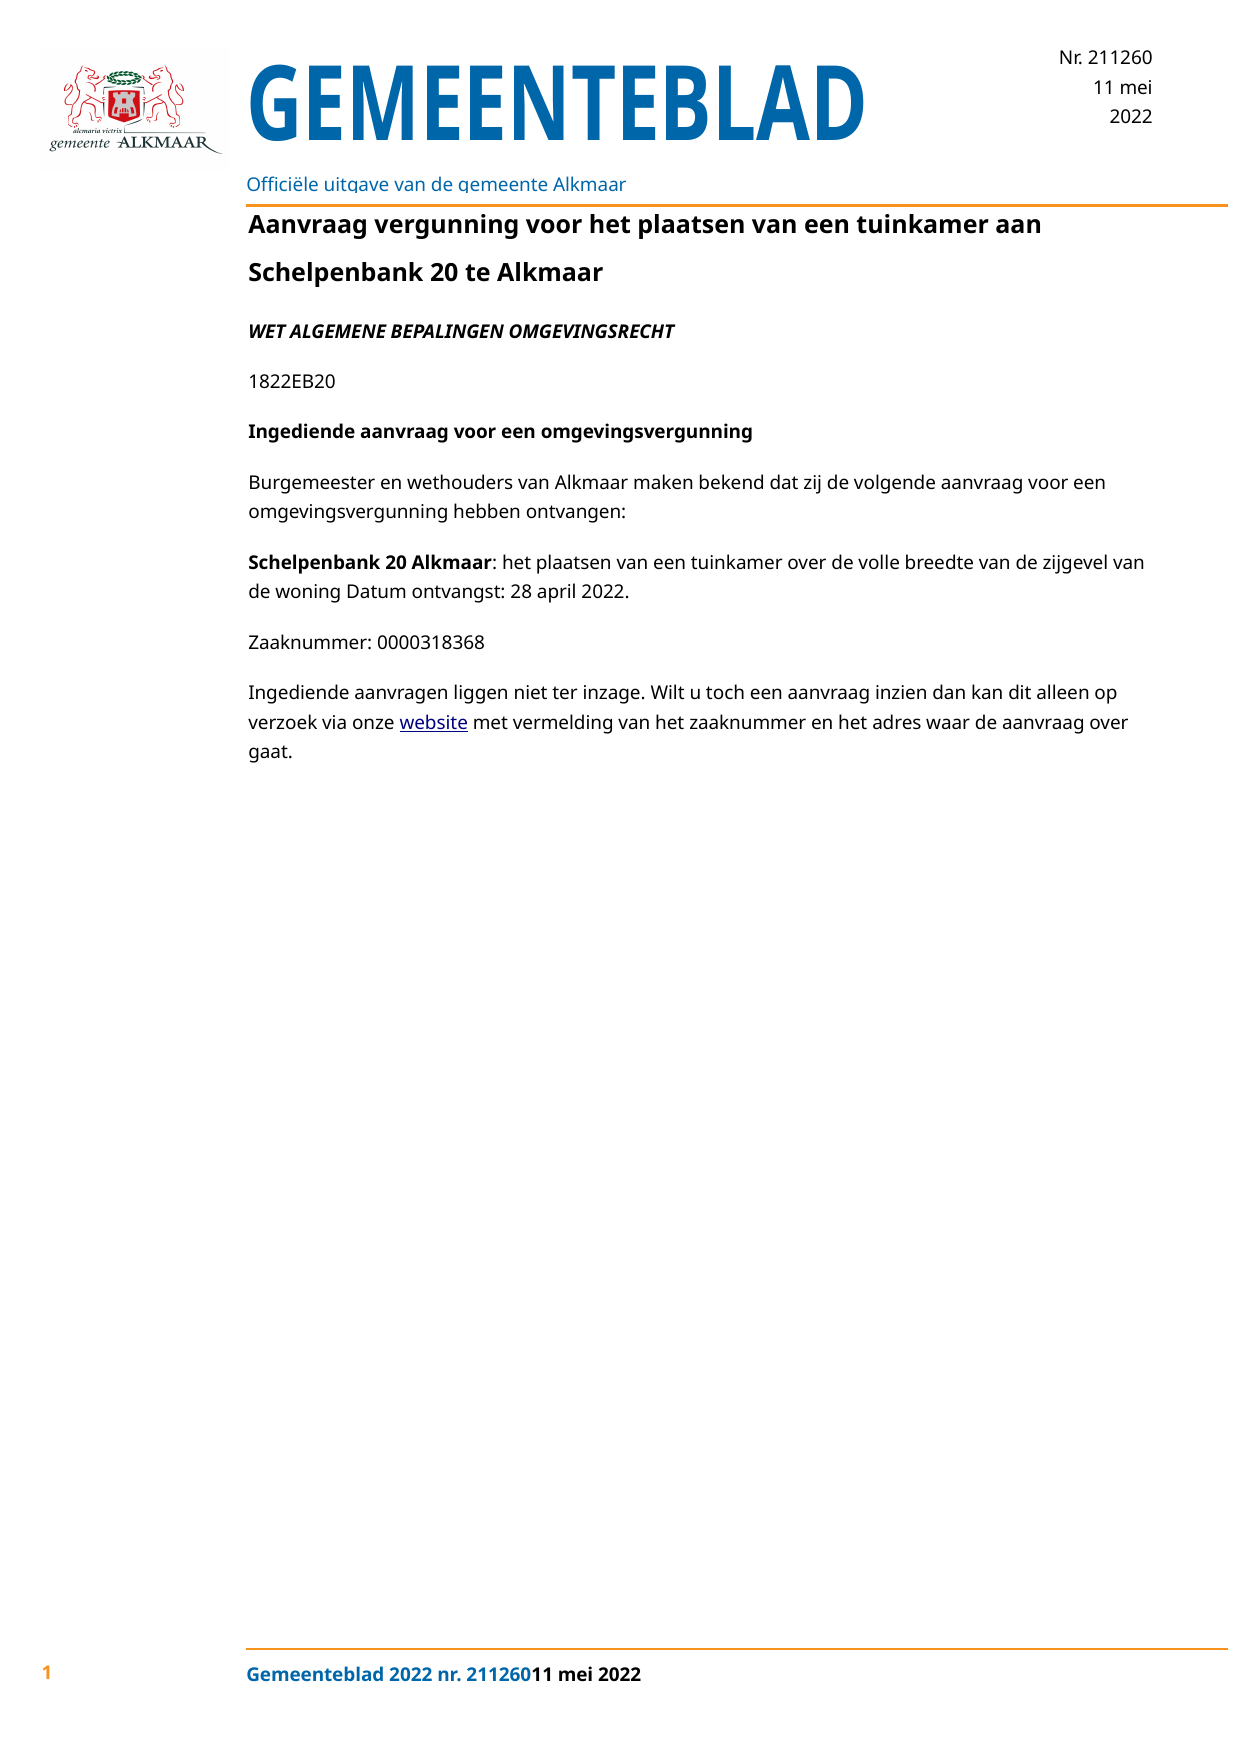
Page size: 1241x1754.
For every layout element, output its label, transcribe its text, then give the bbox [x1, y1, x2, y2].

picture [41, 47, 231, 172]
text Ingediende aanvraag voor een omgevingsvergunning [248, 419, 1152, 444]
text 1822EB20 [248, 368, 1152, 394]
text Burgemeester en wethouders van Alkmaar maken bekend dat zij de volgende aanvraag voor een omgevingsvergunning hebben ontvangen: [248, 469, 1152, 524]
text Schelpenbank 20 Alkmaar: het plaatsen van een tuinkamer over de volle breedte van de zijgevel van de woning Datum ontvangst: 28 april 2022. [248, 549, 1152, 604]
text Aanvraag vergunning voor het plaatsen van een tuinkamer aan Schelpenbank 20 te Alkmaar [248, 207, 1152, 288]
text Zaaknummer: 0000318368 [248, 629, 1152, 655]
text Ingediende aanvragen liggen niet ter inzage. Wilt u toch een aanvraag inzien dan kan dit alleen op verzoek via onze website met vermelding van het zaaknummer en het adres waar de aanvraag over gaat. [248, 679, 1152, 764]
text WET ALGEMENE BEPALINGEN OMGEVINGSRECHT [248, 318, 1152, 344]
